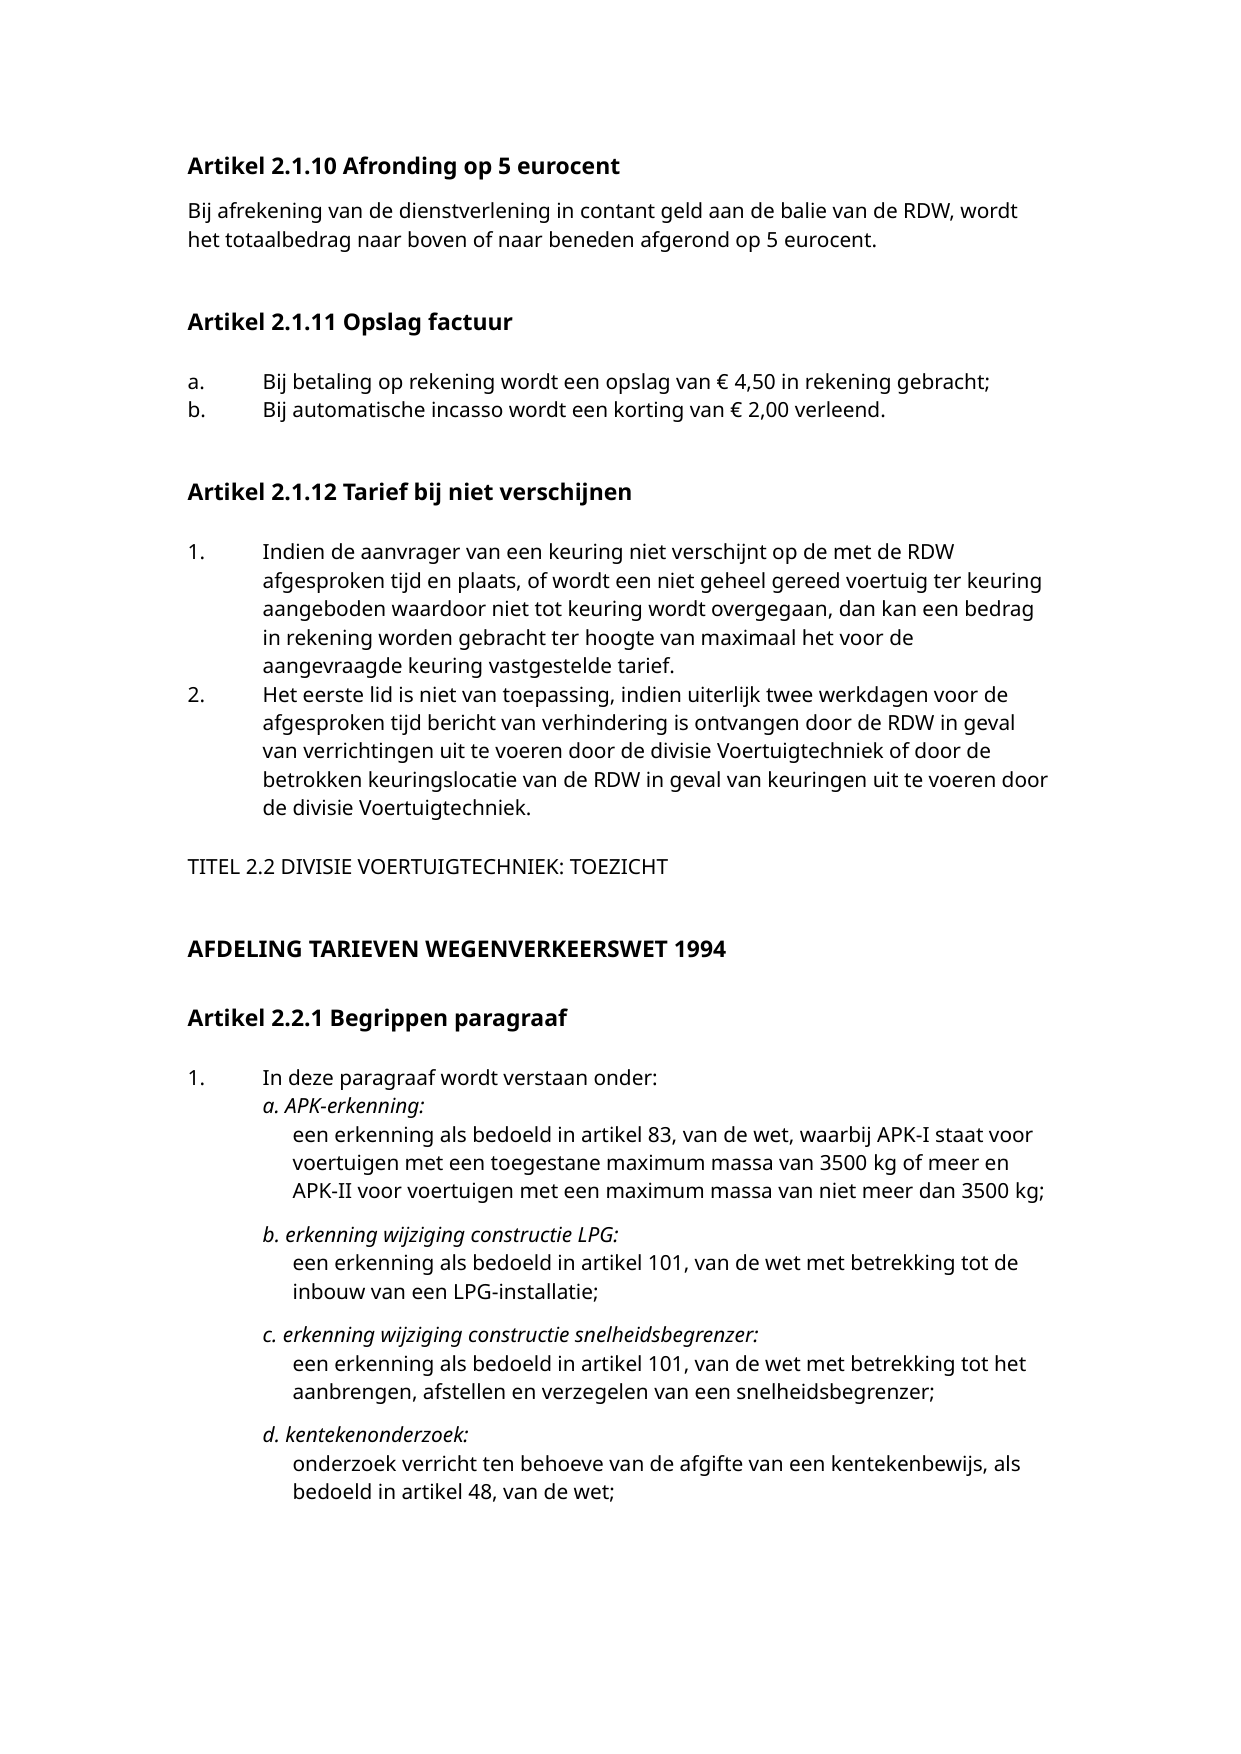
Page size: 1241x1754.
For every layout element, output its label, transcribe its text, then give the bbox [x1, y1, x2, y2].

list onderzoek verricht ten behoeve van de afgifte van een kentekenbewijs, als bedoeld in artikel 48, van de wet; [217, 1449, 1053, 1506]
text Bij afrekening van de dienstverlening in contant geld aan de balie van de RDW, wordt het totaalbedrag naar boven of naar beneden afgerond op 5 eurocent. [187, 196, 1053, 253]
list een erkenning als bedoeld in artikel 101, van de wet met betrekking tot de inbouw van een LPG-installatie; [217, 1248, 1053, 1305]
list Bij betaling op rekening wordt een opslag van € 4,50 in rekening gebracht; [187, 367, 1053, 395]
list b. erkenning wijziging constructie LPG: [187, 1220, 1053, 1248]
list a. APK-erkenning: [187, 1091, 1053, 1120]
list Bij automatische incasso wordt een korting van € 2,00 verleend. [187, 395, 1053, 424]
list een erkenning als bedoeld in artikel 83, van de wet, waarbij APK-I staat voor voertuigen met een toegestane maximum massa van 3500 kg of meer en APK-II voor voertuigen met een maximum massa van niet meer dan 3500 kg; [217, 1120, 1053, 1205]
list een erkenning als bedoeld in artikel 101, van de wet met betrekking tot het aanbrengen, afstellen en verzegelen van een snelheidsbegrenzer; [217, 1349, 1053, 1406]
list Het eerste lid is niet van toepassing, indien uiterlijk twee werkdagen voor de afgesproken tijd bericht van verhindering is ontvangen door de RDW in geval van verrichtingen uit te voeren door de divisie Voertuigtechniek of door de betrokken keuringslocatie van de RDW in geval van keuringen uit te voeren door de divisie Voertuigtechniek. [187, 680, 1053, 822]
list Indien de aanvrager van een keuring niet verschijnt op de met de RDW afgesproken tijd en plaats, of wordt een niet geheel gereed voertuig ter keuring aangeboden waardoor niet tot keuring wordt overgegaan, dan kan een bedrag in rekening worden gebracht ter hoogte van maximaal het voor de aangevraagde keuring vastgestelde tarief. [187, 537, 1053, 680]
subtitle TITEL 2.2 DIVISIE VOERTUIGTECHNIEK: TOEZICHT [187, 852, 1053, 880]
list In deze paragraaf wordt verstaan onder: [187, 1063, 1053, 1091]
list c. erkenning wijziging constructie snelheidsbegrenzer: [187, 1320, 1053, 1349]
list d. kentekenonderzoek: [187, 1421, 1053, 1449]
subtitle Artikel 2.1.12 Tarief bij niet verschijnen [187, 476, 1053, 507]
subtitle Artikel 2.1.11 Opslag factuur [187, 306, 1053, 337]
subtitle Artikel 2.2.1 Begrippen paragraaf [187, 1002, 1053, 1033]
subtitle Artikel 2.1.10 Afronding op 5 eurocent [187, 150, 1053, 181]
subtitle AFDELING TARIEVEN WEGENVERKEERSWET 1994 [187, 933, 1053, 964]
